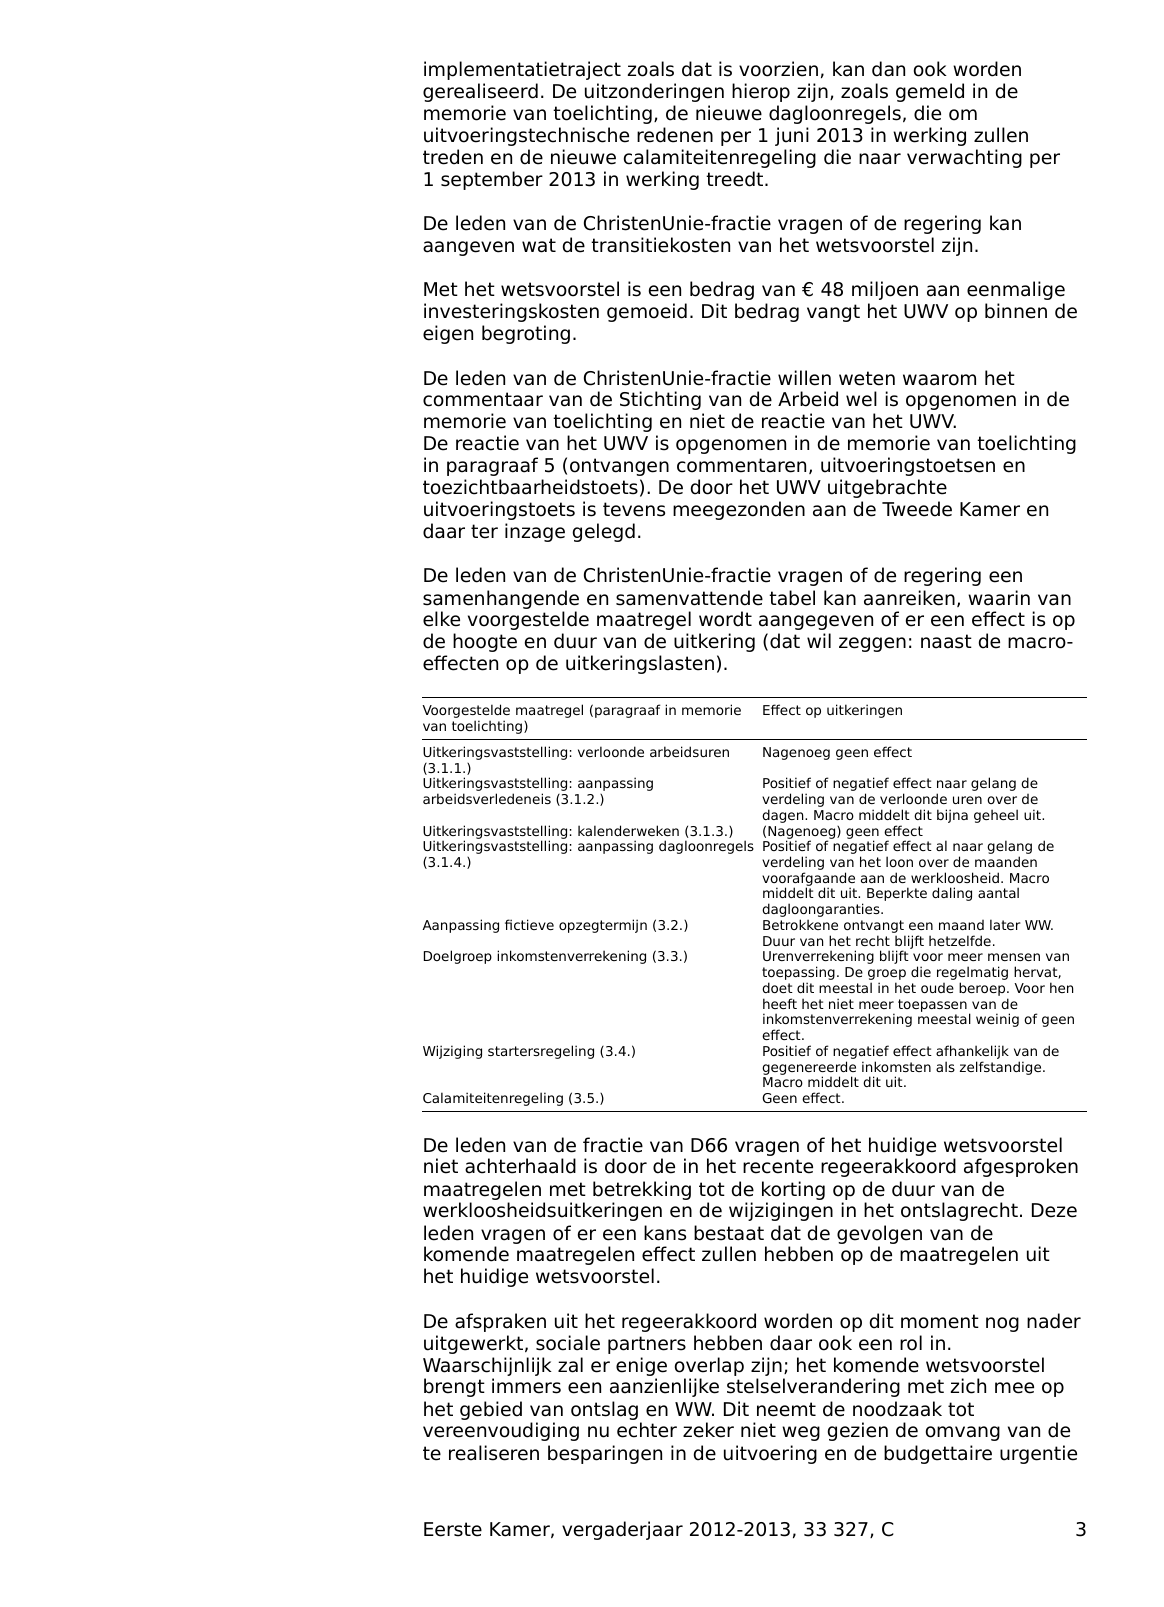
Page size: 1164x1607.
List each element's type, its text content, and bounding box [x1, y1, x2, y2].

text De leden van de fractie van D66 vragen of het huidige wetsvoorstel niet achterhaald is door de in het recente regeerakkoord afgesproken maatregelen met betrekking tot de korting op de duur van de werkloosheidsuitkeringen en de wijzigingen in het ontslagrecht. Deze leden vragen of er een kans bestaat dat de gevolgen van de komende maatregelen effect zullen hebben op de maatregelen uit het huidige wetsvoorstel. [422, 1134, 1087, 1288]
table_cell Uitkeringsvaststelling: aanpassing arbeidsverledeneis (3.1.2.) [422, 776, 756, 823]
table_cell Uitkeringsvaststelling: verloonde arbeidsuren (3.1.1.) [422, 740, 756, 776]
text De reactie van het UWV is opgenomen in de memorie van toelichting in paragraaf 5 (ontvangen commentaren, uitvoeringstoetsen en toezichtbaarheidstoets). De door het UWV uitgebrachte uitvoeringstoets is tevens meegezonden aan de Tweede Kamer en daar ter inzage gelegd. [422, 433, 1087, 543]
table_header Effect op uitkeringen [756, 698, 1087, 739]
table_cell Urenverrekening blijft voor meer mensen van toepassing. De groep die regelmatig hervat, doet dit meestal in het oude beroep. Voor hen heeft het niet meer toepassen van de inkomstenverrekening meestal weinig of geen effect. [756, 949, 1087, 1044]
table_cell Aanpassing fictieve opzegtermijn (3.2.) [422, 918, 756, 949]
text De leden van de ChristenUnie-fractie willen weten waarom het commentaar van de Stichting van de Arbeid wel is opgenomen in de memorie van toelichting en niet de reactie van het UWV. [422, 367, 1087, 433]
text implementatietraject zoals dat is voorzien, kan dan ook worden gerealiseerd. De uitzonderingen hierop zijn, zoals gemeld in de memorie van toelichting, de nieuwe dagloonregels, die om uitvoeringstechnische redenen per 1 juni 2013 in werking zullen treden en de nieuwe calamiteitenregeling die naar verwachting per 1 september 2013 in werking treedt. [422, 59, 1087, 191]
table_cell Nagenoeg geen effect [756, 740, 1087, 776]
text De leden van de ChristenUnie-fractie vragen of de regering kan aangeven wat de transitiekosten van het wetsvoorstel zijn. [422, 213, 1087, 257]
table_cell Geen effect. [756, 1091, 1087, 1111]
table_cell Positief of negatief effect naar gelang de verdeling van de verloonde uren over de dagen. Macro middelt dit bijna geheel uit. [756, 776, 1087, 823]
table_cell Uitkeringsvaststelling: aanpassing dagloonregels (3.1.4.) [422, 839, 756, 918]
table_cell (Nagenoeg) geen effect [756, 824, 1087, 839]
table_cell Betrokkene ontvangt een maand later WW. Duur van het recht blijft hetzelfde. [756, 918, 1087, 949]
table_header Voorgestelde maatregel (paragraaf in memorie van toelichting) [422, 698, 756, 739]
text De afspraken uit het regeerakkoord worden op dit moment nog nader uitgewerkt, sociale partners hebben daar ook een rol in. Waarschijnlijk zal er enige overlap zijn; het komende wetsvoorstel brengt immers een aanzienlijke stelselverandering met zich mee op het gebied van ontslag en WW. Dit neemt de noodzaak tot vereenvoudiging nu echter zeker niet weg gezien de omvang van de te realiseren besparingen in de uitvoering en de budgettaire urgentie [422, 1311, 1087, 1464]
text Met het wetsvoorstel is een bedrag van € 48 miljoen aan eenmalige investeringskosten gemoeid. Dit bedrag vangt het UWV op binnen de eigen begroting. [422, 279, 1087, 345]
table_cell Uitkeringsvaststelling: kalenderweken (3.1.3.) [422, 824, 756, 839]
table_cell Positief of negatief effect afhankelijk van de gegenereerde inkomsten als zelfstandige. Macro middelt dit uit. [756, 1044, 1087, 1091]
table_cell Calamiteitenregeling (3.5.) [422, 1091, 756, 1111]
text De leden van de ChristenUnie-fractie vragen of de regering een samenhangende en samenvattende tabel kan aanreiken, waarin van elke voorgestelde maatregel wordt aangegeven of er een effect is op de hoogte en duur van de uitkering (dat wil zeggen: naast de macro-effecten op de uitkeringslasten). [422, 565, 1087, 675]
table_cell Wijziging startersregeling (3.4.) [422, 1044, 756, 1091]
table_cell Positief of negatief effect al naar gelang de verdeling van het loon over de maanden voorafgaande aan de werkloosheid. Macro middelt dit uit. Beperkte daling aantal dagloongaranties. [756, 839, 1087, 918]
table_cell Doelgroep inkomstenverrekening (3.3.) [422, 949, 756, 1044]
